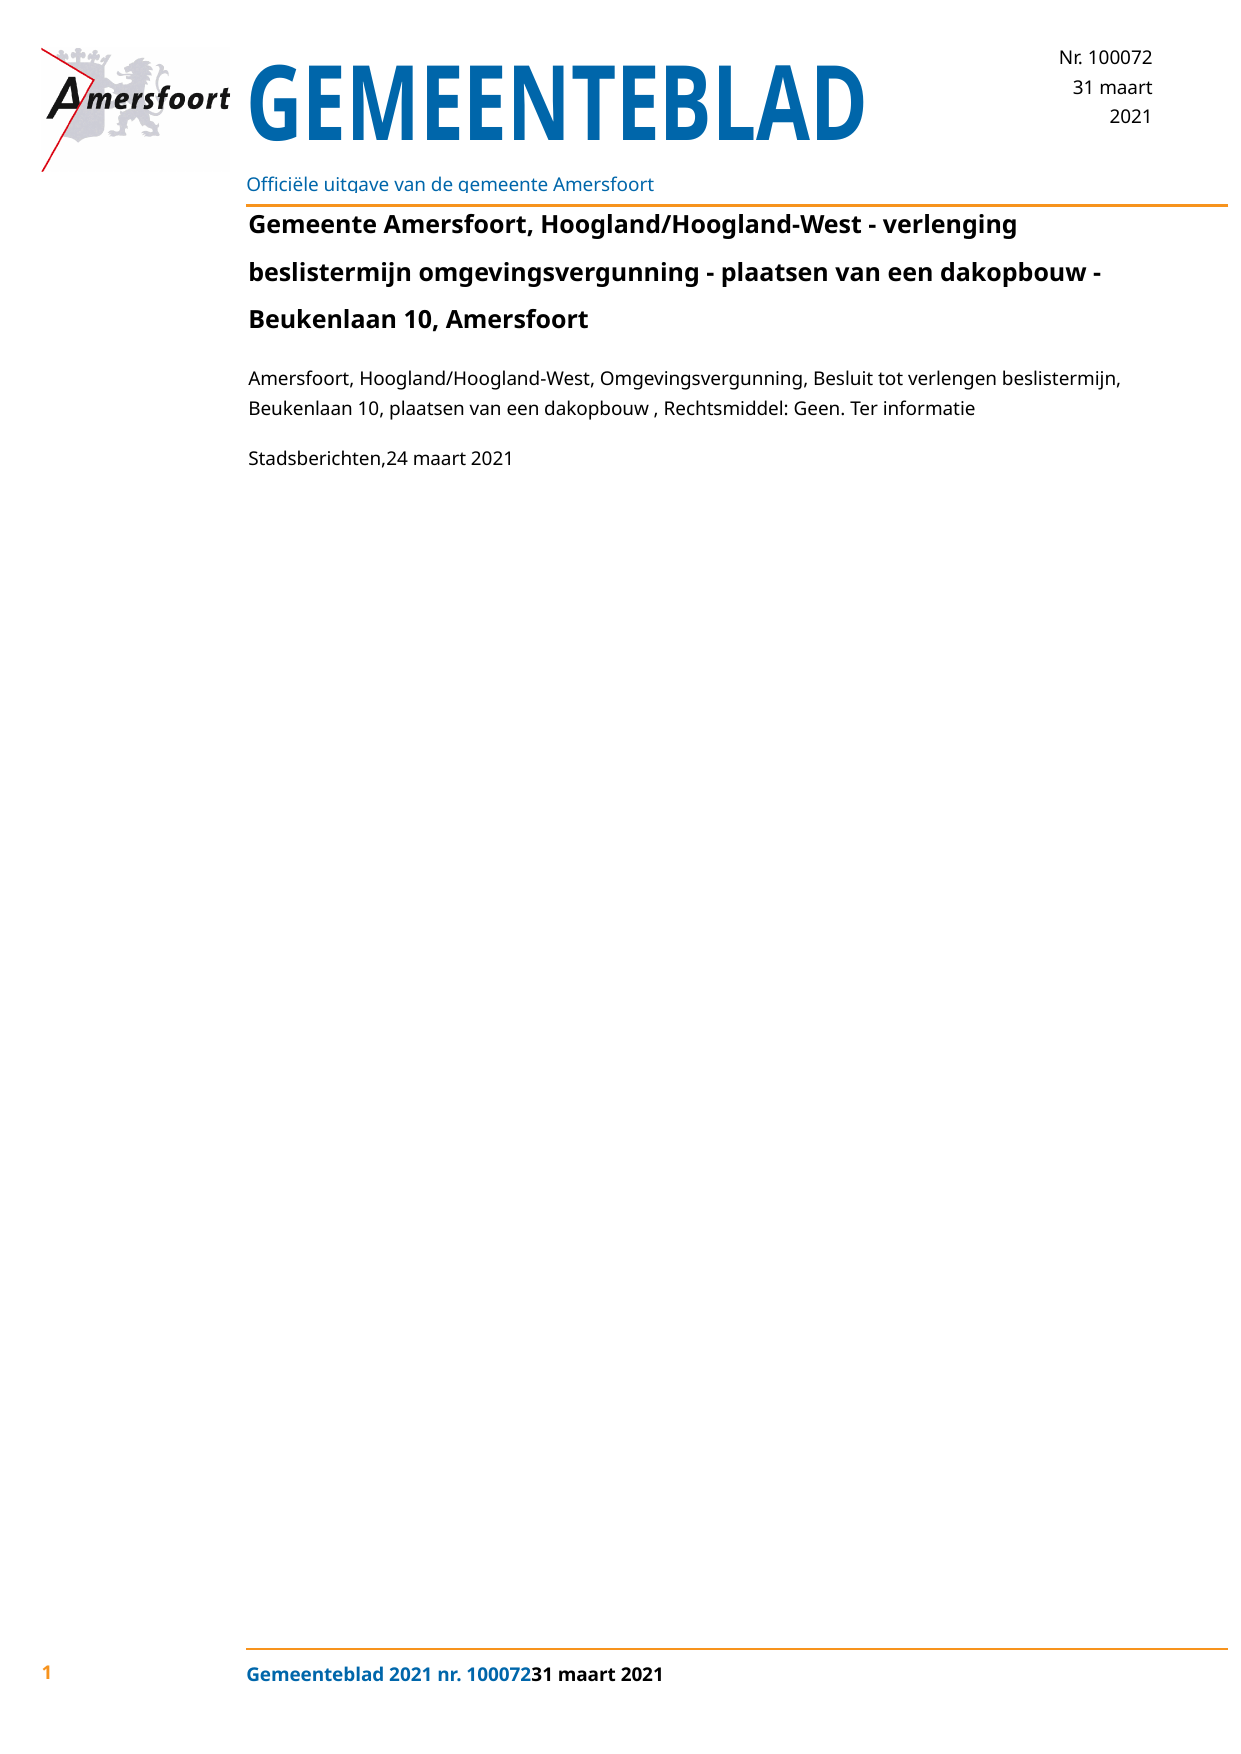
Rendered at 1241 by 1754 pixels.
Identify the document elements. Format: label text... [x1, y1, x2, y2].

text Gemeente Amersfoort, Hoogland/Hoogland-West - verlenging beslistermijn omgevingsvergunning - plaatsen van een dakopbouw - Beukenlaan 10, Amersfoort [248, 207, 1152, 336]
text Amersfoort, Hoogland/Hoogland-West, Omgevingsvergunning, Besluit tot verlengen beslistermijn, Beukenlaan 10, plaatsen van een dakopbouw , Rechtsmiddel: Geen. Ter informatie [248, 366, 1152, 421]
picture [41, 47, 231, 172]
text Stadsberichten,24 maart 2021 [248, 446, 1152, 471]
